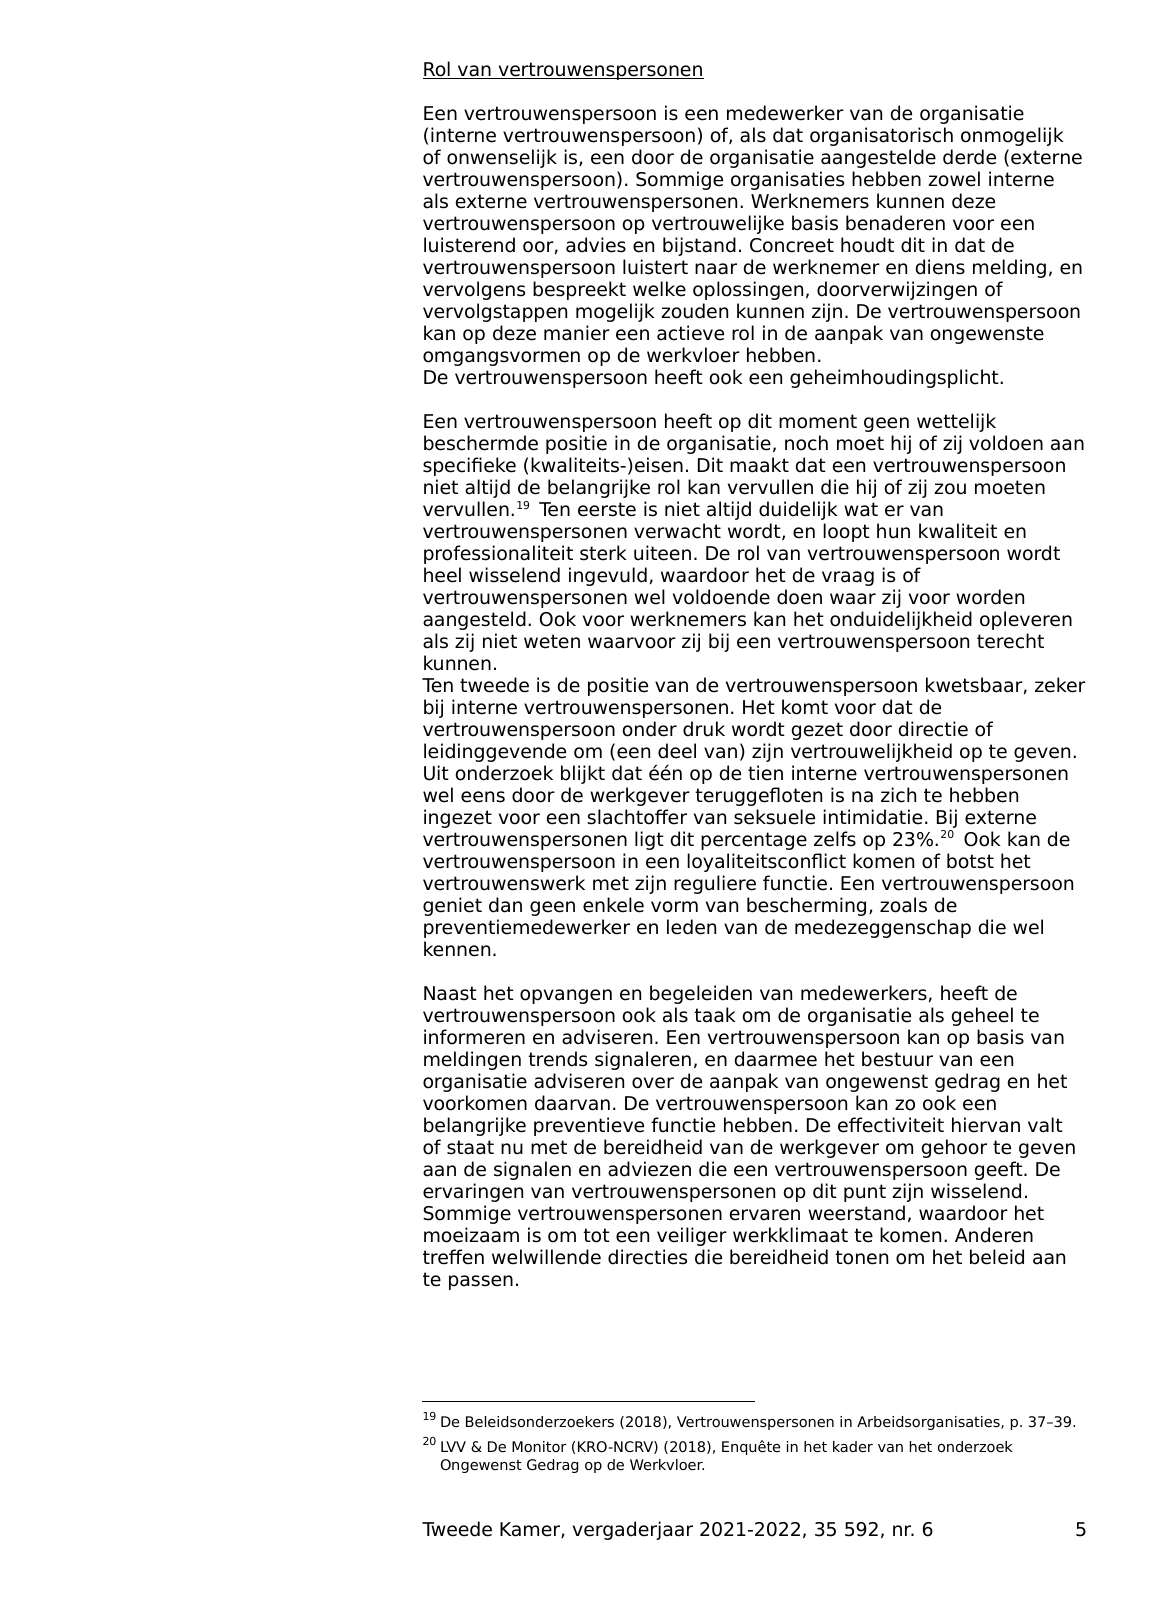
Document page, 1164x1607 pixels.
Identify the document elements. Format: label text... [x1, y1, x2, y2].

text Ten tweede is de positie van de vertrouwenspersoon kwetsbaar, zeker bij interne vertrouwenspersonen. Het komt voor dat de vertrouwenspersoon onder druk wordt gezet door directie of leidinggevende om (een deel van) zijn vertrouwelijkheid op te geven. Uit onderzoek blijkt dat één op de tien interne vertrouwenspersonen wel eens door de werkgever teruggefloten is na zich te hebben ingezet voor een slachtoffer van seksuele intimidatie. Bij externe vertrouwenspersonen ligt dit percentage zelfs op 23%. Ook kan de vertrouwenspersoon in een loyaliteitsconflict komen of botst het vertrouwenswerk met zijn reguliere functie. Een vertrouwenspersoon geniet dan geen enkele vorm van bescherming, zoals de preventiemedewerker en leden van de medezeggenschap die wel kennen. [422, 675, 1087, 961]
text De vertrouwenspersoon heeft ook een geheimhoudingsplicht. [422, 367, 1087, 389]
text Naast het opvangen en begeleiden van medewerkers, heeft de vertrouwenspersoon ook als taak om de organisatie als geheel te informeren en adviseren. Een vertrouwenspersoon kan op basis van meldingen trends signaleren, en daarmee het bestuur van een organisatie adviseren over de aanpak van ongewenst gedrag en het voorkomen daarvan. De vertrouwenspersoon kan zo ook een belangrijke preventieve functie hebben. De effectiviteit hiervan valt of staat nu met de bereidheid van de werkgever om gehoor te geven aan de signalen en adviezen die een vertrouwenspersoon geeft. De ervaringen van vertrouwenspersonen op dit punt zijn wisselend. Sommige vertrouwenspersonen ervaren weerstand, waardoor het moeizaam is om tot een veiliger werkklimaat te komen. Anderen treffen welwillende directies die bereidheid tonen om het beleid aan te passen. [422, 983, 1087, 1291]
text Een vertrouwenspersoon heeft op dit moment geen wettelijk beschermde positie in de organisatie, noch moet hij of zij voldoen aan specifieke (kwaliteits-)eisen. Dit maakt dat een vertrouwenspersoon niet altijd de belangrijke rol kan vervullen die hij of zij zou moeten vervullen. Ten eerste is niet altijd duidelijk wat er van vertrouwenspersonen verwacht wordt, en loopt hun kwaliteit en professionaliteit sterk uiteen. De rol van vertrouwenspersoon wordt heel wisselend ingevuld, waardoor het de vraag is of vertrouwenspersonen wel voldoende doen waar zij voor worden aangesteld. Ook voor werknemers kan het onduidelijkheid opleveren als zij niet weten waarvoor zij bij een vertrouwenspersoon terecht kunnen. [422, 411, 1087, 675]
text LVV & De Monitor (KRO-NCRV) (2018), Enquête in het kader van het onderzoek Ongewenst Gedrag op de Werkvloer. [422, 1435, 1087, 1474]
text De Beleidsonderzoekers (2018), Vertrouwenspersonen in Arbeidsorganisaties, p. 37–39. [422, 1410, 1087, 1432]
text Een vertrouwenspersoon is een medewerker van de organisatie (interne vertrouwenspersoon) of, als dat organisatorisch onmogelijk of onwenselijk is, een door de organisatie aangestelde derde (externe vertrouwenspersoon). Sommige organisaties hebben zowel interne als externe vertrouwenspersonen. Werknemers kunnen deze vertrouwenspersoon op vertrouwelijke basis benaderen voor een luisterend oor, advies en bijstand. Concreet houdt dit in dat de vertrouwenspersoon luistert naar de werknemer en diens melding, en vervolgens bespreekt welke oplossingen, doorverwijzingen of vervolgstappen mogelijk zouden kunnen zijn. De vertrouwenspersoon kan op deze manier een actieve rol in de aanpak van ongewenste omgangsvormen op de werkvloer hebben. [422, 103, 1087, 367]
subtitle Rol van vertrouwenspersonen [422, 59, 1087, 81]
